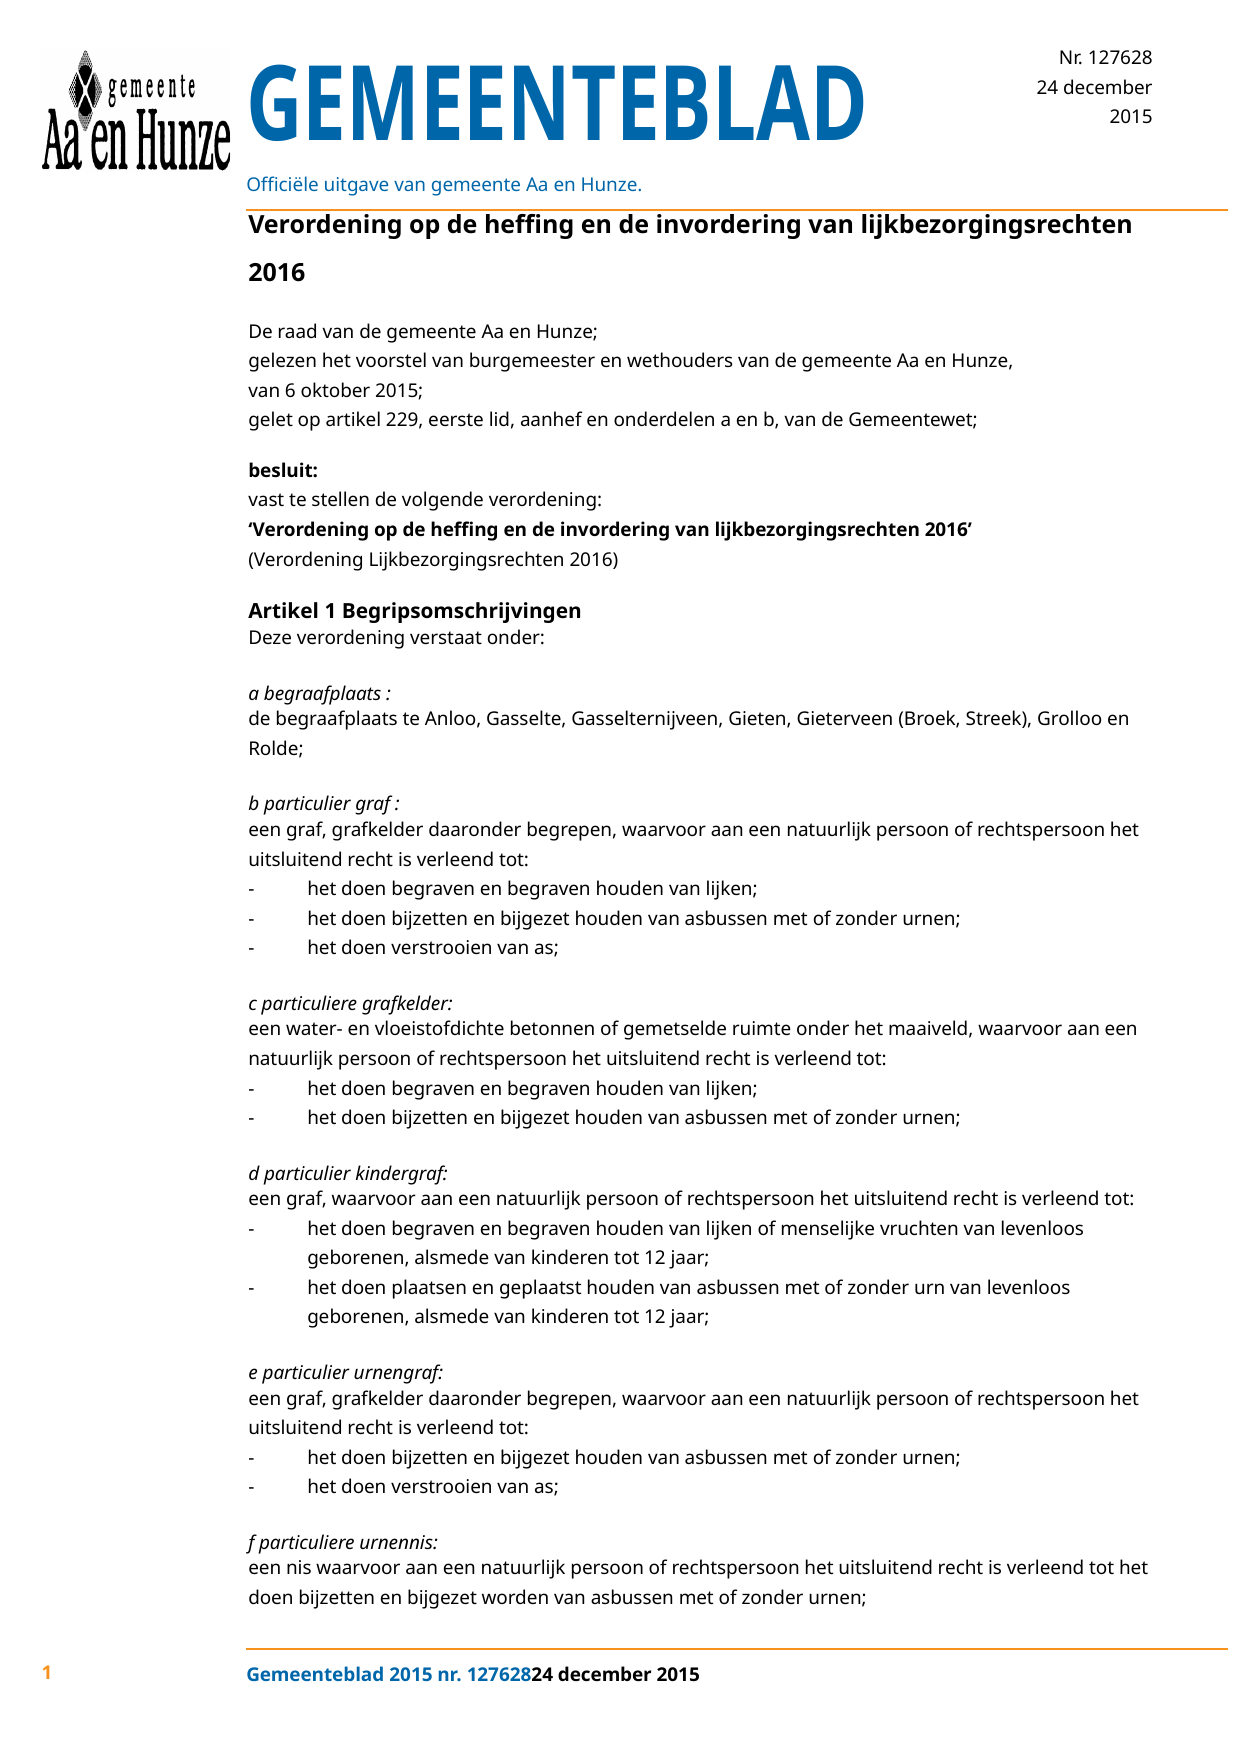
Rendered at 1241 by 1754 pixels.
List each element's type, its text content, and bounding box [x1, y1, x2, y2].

text vast te stellen de volgende verordening: [248, 487, 1152, 512]
text Artikel 1 Begripsomschrijvingen [248, 596, 1152, 624]
text b particulier graf : [248, 791, 1152, 816]
list het doen verstrooien van as; [248, 934, 1152, 960]
text de begraafplaats te Anloo, Gasselte, Gasselternijveen, Gieten, Gieterveen (Broek, Streek), Grolloo en Rolde; [248, 706, 1152, 761]
text een graf, grafkelder daaronder begrepen, waarvoor aan een natuurlijk persoon of rechtspersoon het uitsluitend recht is verleend tot: [248, 1385, 1152, 1440]
list het doen verstrooien van as; [248, 1473, 1152, 1499]
text f particuliere urnennis: [248, 1529, 1152, 1554]
text van 6 oktober 2015; [248, 377, 1152, 403]
text (Verordening Lijkbezorgingsrechten 2016) [248, 546, 1152, 571]
text Verordening op de heffing en de invordering van lijkbezorgingsrechten 2016 [248, 211, 1152, 288]
text c particuliere grafkelder: [248, 990, 1152, 1016]
text een graf, grafkelder daaronder begrepen, waarvoor aan een natuurlijk persoon of rechtspersoon het uitsluitend recht is verleend tot: [248, 816, 1152, 872]
text een water- en vloeistofdichte betonnen of gemetselde ruimte onder het maaiveld, waarvoor aan een natuurlijk persoon of rechtspersoon het uitsluitend recht is verleend tot: [248, 1016, 1152, 1071]
list het doen bijzetten en bijgezet houden van asbussen met of zonder urnen; [248, 1444, 1152, 1470]
list het doen begraven en begraven houden van lijken; [248, 875, 1152, 901]
text gelezen het voorstel van burgemeester en wethouders van de gemeente Aa en Hunze, [248, 347, 1152, 373]
text besluit: [248, 457, 1152, 483]
text gelet op artikel 229, eerste lid, aanhef en onderdelen a en b, van de Gemeentewet; [248, 407, 1152, 432]
list het doen begraven en begraven houden van lijken; [248, 1075, 1152, 1101]
text d particulier kindergraf: [248, 1160, 1152, 1185]
text Deze verordening verstaat onder: [248, 624, 1152, 650]
picture [41, 47, 231, 172]
text e particulier urnengraf: [248, 1359, 1152, 1385]
list het doen plaatsen en geplaatst houden van asbussen met of zonder urn van levenloos geborenen, alsmede van kinderen tot 12 jaar; [248, 1274, 1152, 1329]
text een nis waarvoor aan een natuurlijk persoon of rechtspersoon het uitsluitend recht is verleend tot het doen bijzetten en bijgezet worden van asbussen met of zonder urnen; [248, 1554, 1152, 1610]
text a begraafplaats : [248, 680, 1152, 706]
text ‘Verordening op de heffing en de invordering van lijkbezorgingsrechten 2016’ [248, 516, 1152, 542]
text een graf, waarvoor aan een natuurlijk persoon of rechtspersoon het uitsluitend recht is verleend tot: [248, 1185, 1152, 1211]
list het doen bijzetten en bijgezet houden van asbussen met of zonder urnen; [248, 1104, 1152, 1130]
text De raad van de gemeente Aa en Hunze; [248, 318, 1152, 344]
list het doen begraven en begraven houden van lijken of menselijke vruchten van levenloos geborenen, alsmede van kinderen tot 12 jaar; [248, 1215, 1152, 1270]
list het doen bijzetten en bijgezet houden van asbussen met of zonder urnen; [248, 905, 1152, 931]
